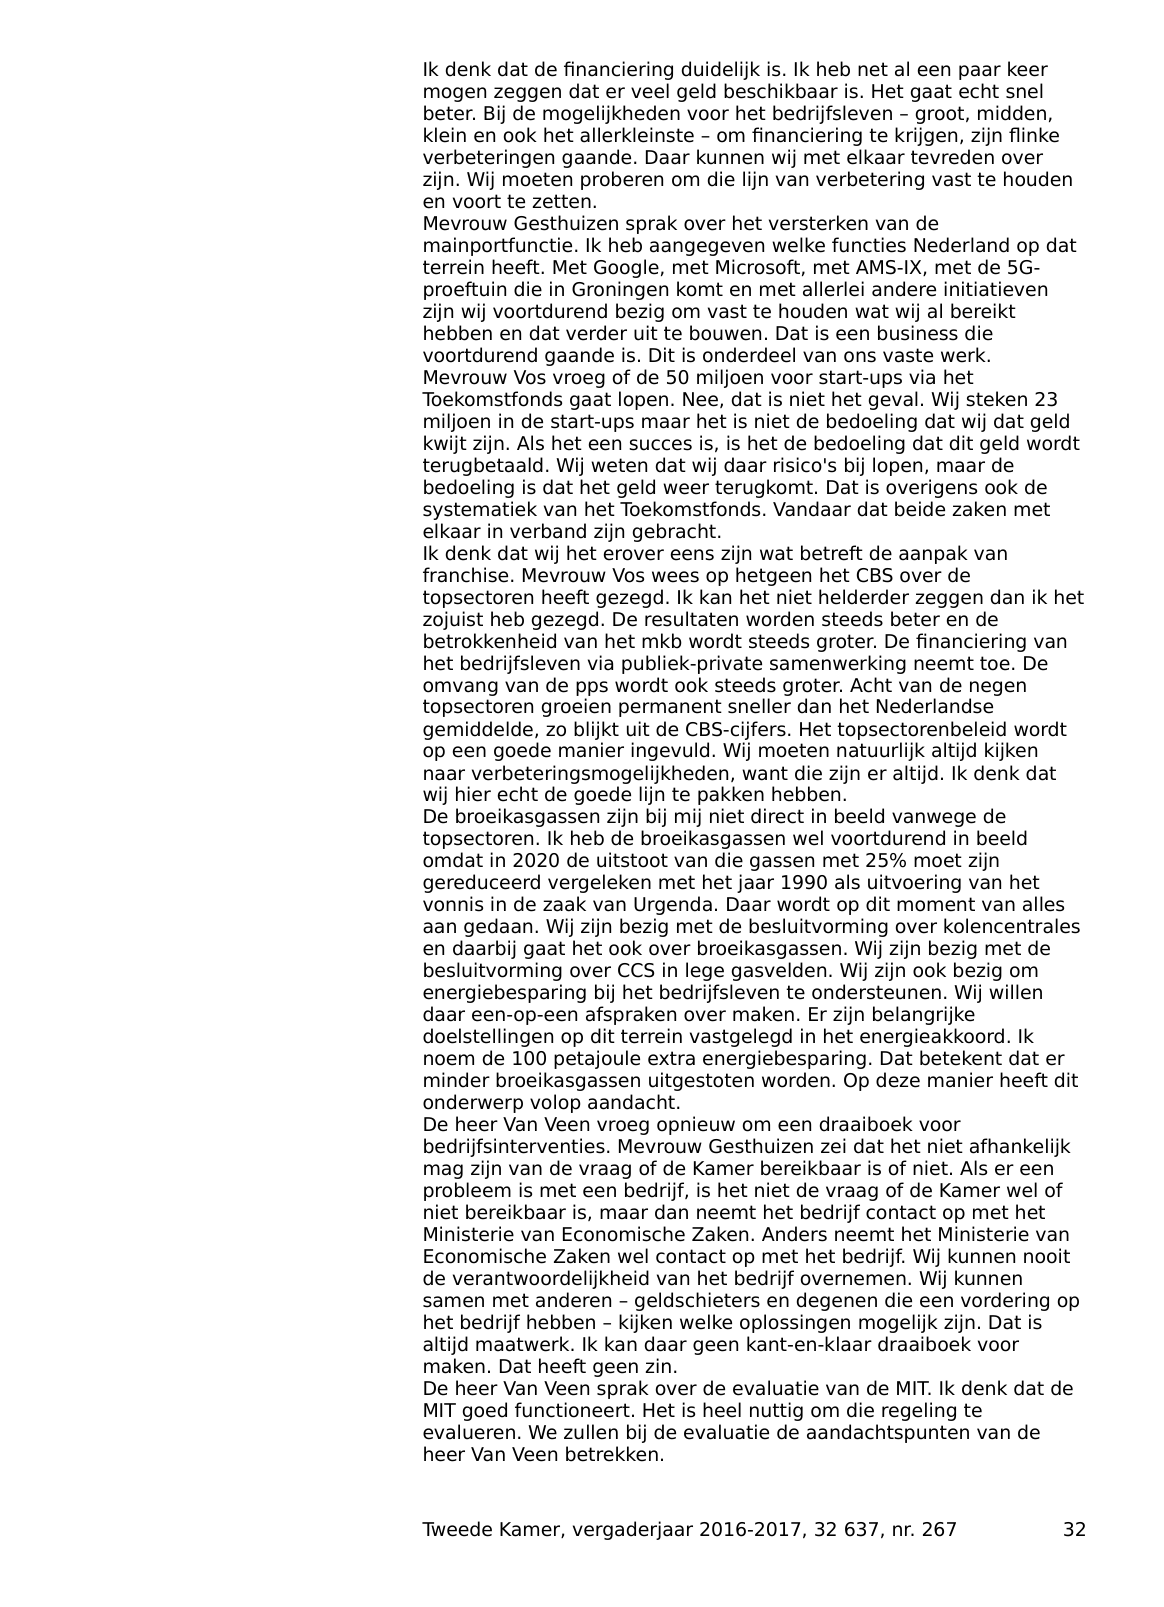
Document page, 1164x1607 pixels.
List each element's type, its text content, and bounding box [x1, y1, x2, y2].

text Ik denk dat de financiering duidelijk is. Ik heb net al een paar keer mogen zeggen dat er veel geld beschikbaar is. Het gaat echt snel beter. Bij de mogelijkheden voor het bedrijfsleven – groot, midden, klein en ook het allerkleinste – om financiering te krijgen, zijn flinke verbeteringen gaande. Daar kunnen wij met elkaar tevreden over zijn. Wij moeten proberen om die lijn van verbetering vast te houden en voort te zetten. [422, 59, 1087, 213]
text Mevrouw Vos vroeg of de 50 miljoen voor start-ups via het Toekomstfonds gaat lopen. Nee, dat is niet het geval. Wij steken 23 miljoen in de start-ups maar het is niet de bedoeling dat wij dat geld kwijt zijn. Als het een succes is, is het de bedoeling dat dit geld wordt terugbetaald. Wij weten dat wij daar risico's bij lopen, maar de bedoeling is dat het geld weer terugkomt. Dat is overigens ook de systematiek van het Toekomstfonds. Vandaar dat beide zaken met elkaar in verband zijn gebracht. [422, 367, 1087, 543]
text Mevrouw Gesthuizen sprak over het versterken van de mainportfunctie. Ik heb aangegeven welke functies Nederland op dat terrein heeft. Met Google, met Microsoft, met AMS-IX, met de 5G-proeftuin die in Groningen komt en met allerlei andere initiatieven zijn wij voortdurend bezig om vast te houden wat wij al bereikt hebben en dat verder uit te bouwen. Dat is een business die voortdurend gaande is. Dit is onderdeel van ons vaste werk. [422, 213, 1087, 367]
text De broeikasgassen zijn bij mij niet direct in beeld vanwege de topsectoren. Ik heb de broeikasgassen wel voortdurend in beeld omdat in 2020 de uitstoot van die gassen met 25% moet zijn gereduceerd vergeleken met het jaar 1990 als uitvoering van het vonnis in de zaak van Urgenda. Daar wordt op dit moment van alles aan gedaan. Wij zijn bezig met de besluitvorming over kolencentrales en daarbij gaat het ook over broeikasgassen. Wij zijn bezig met de besluitvorming over CCS in lege gasvelden. Wij zijn ook bezig om energiebesparing bij het bedrijfsleven te ondersteunen. Wij willen daar een-op-een afspraken over maken. Er zijn belangrijke doelstellingen op dit terrein vastgelegd in het energieakkoord. Ik noem de 100 petajoule extra energiebesparing. Dat betekent dat er minder broeikasgassen uitgestoten worden. Op deze manier heeft dit onderwerp volop aandacht. [422, 806, 1087, 1114]
text Ik denk dat wij het erover eens zijn wat betreft de aanpak van franchise. Mevrouw Vos wees op hetgeen het CBS over de topsectoren heeft gezegd. Ik kan het niet helderder zeggen dan ik het zojuist heb gezegd. De resultaten worden steeds beter en de betrokkenheid van het mkb wordt steeds groter. De financiering van het bedrijfsleven via publiek-private samenwerking neemt toe. De omvang van de pps wordt ook steeds groter. Acht van de negen topsectoren groeien permanent sneller dan het Nederlandse gemiddelde, zo blijkt uit de CBS-cijfers. Het topsectorenbeleid wordt op een goede manier ingevuld. Wij moeten natuurlijk altijd kijken naar verbeteringsmogelijkheden, want die zijn er altijd. Ik denk dat wij hier echt de goede lijn te pakken hebben. [422, 543, 1087, 806]
text De heer Van Veen sprak over de evaluatie van de MIT. Ik denk dat de MIT goed functioneert. Het is heel nuttig om die regeling te evalueren. We zullen bij de evaluatie de aandachtspunten van de heer Van Veen betrekken. [422, 1378, 1087, 1466]
text De heer Van Veen vroeg opnieuw om een draaiboek voor bedrijfsinterventies. Mevrouw Gesthuizen zei dat het niet afhankelijk mag zijn van de vraag of de Kamer bereikbaar is of niet. Als er een probleem is met een bedrijf, is het niet de vraag of de Kamer wel of niet bereikbaar is, maar dan neemt het bedrijf contact op met het Ministerie van Economische Zaken. Anders neemt het Ministerie van Economische Zaken wel contact op met het bedrijf. Wij kunnen nooit de verantwoordelijkheid van het bedrijf overnemen. Wij kunnen samen met anderen – geldschieters en degenen die een vordering op het bedrijf hebben – kijken welke oplossingen mogelijk zijn. Dat is altijd maatwerk. Ik kan daar geen kant-en-klaar draaiboek voor maken. Dat heeft geen zin. [422, 1114, 1087, 1378]
